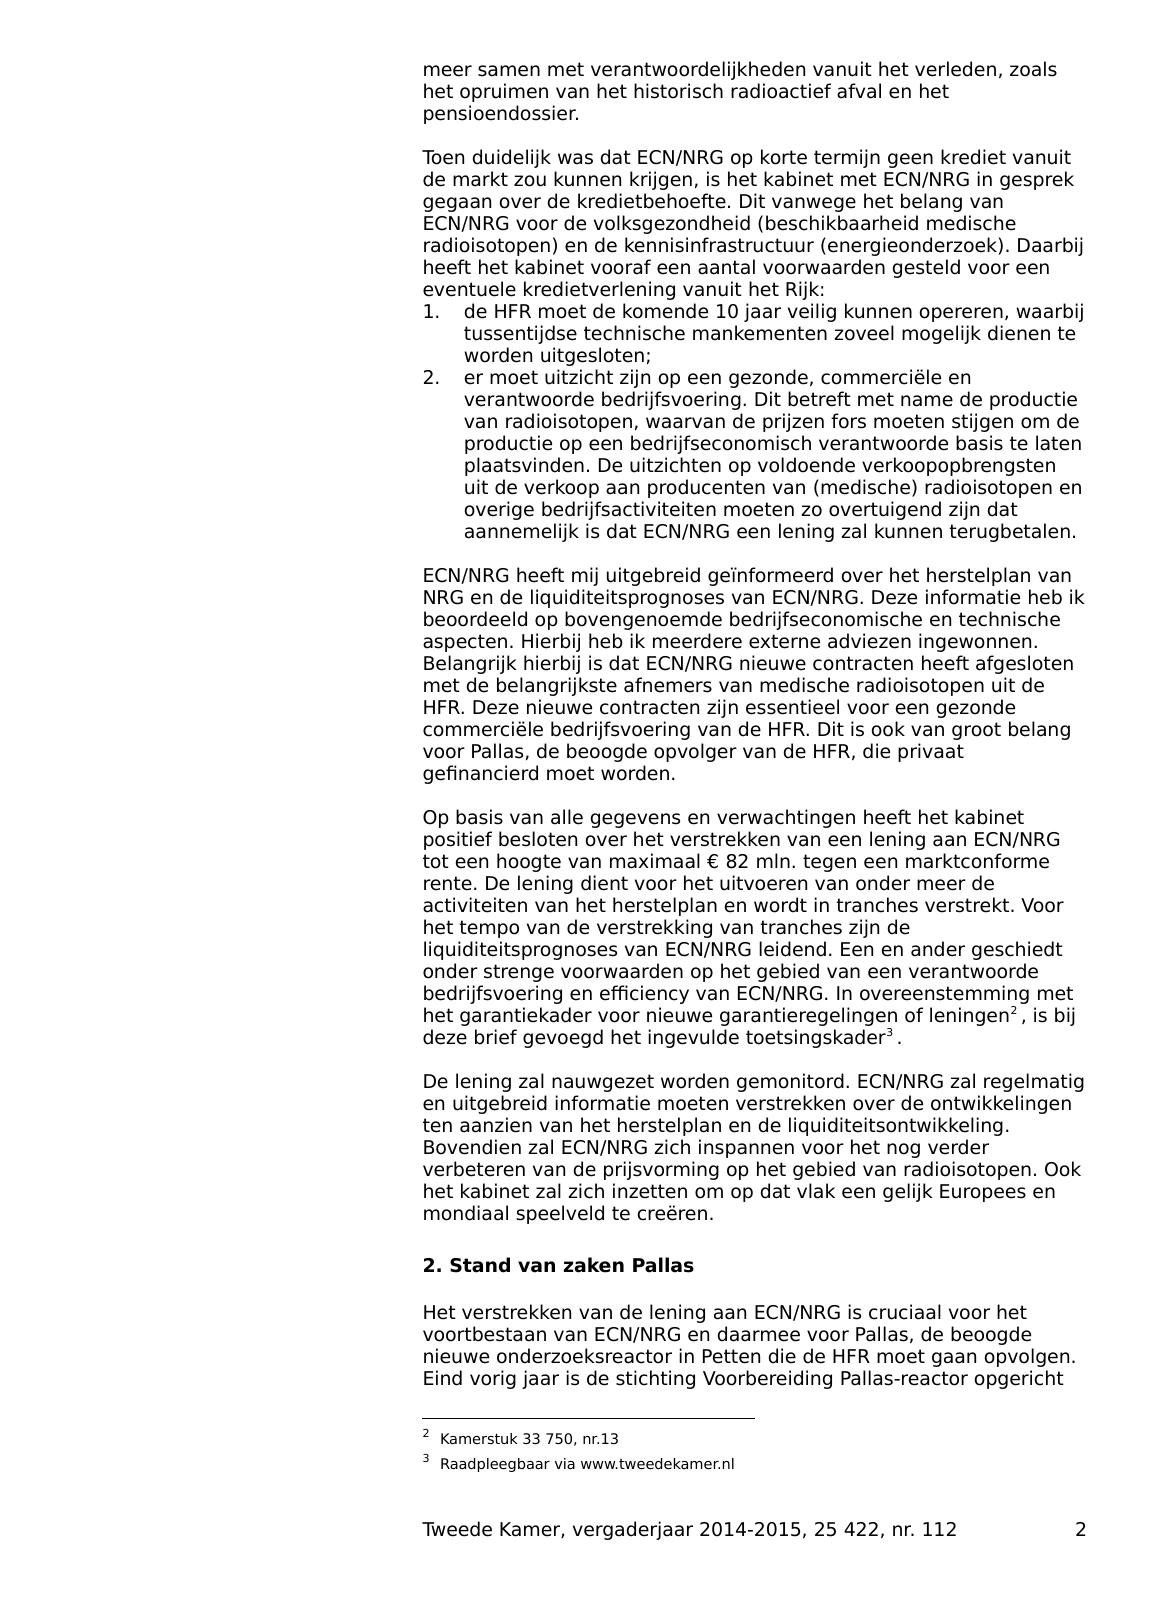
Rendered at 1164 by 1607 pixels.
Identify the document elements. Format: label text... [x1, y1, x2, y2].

text Toen duidelijk was dat ECN/NRG op korte termijn geen krediet vanuit de markt zou kunnen krijgen, is het kabinet met ECN/NRG in gesprek gegaan over de kredietbehoefte. Dit vanwege het belang van ECN/NRG voor de volksgezondheid (beschikbaarheid medische radioisotopen) en de kennisinfrastructuur (energieonderzoek). Daarbij heeft het kabinet vooraf een aantal voorwaarden gesteld voor een eventuele kredietverlening vanuit het Rijk: [422, 147, 1087, 301]
text De lening zal nauwgezet worden gemonitord. ECN/NRG zal regelmatig en uitgebreid informatie moeten verstrekken over de ontwikkelingen ten aanzien van het herstelplan en de liquiditeitsontwikkeling. Bovendien zal ECN/NRG zich inspannen voor het nog verder verbeteren van de prijsvorming op het gebied van radioisotopen. Ook het kabinet zal zich inzetten om op dat vlak een gelijk Europees en mondiaal speelveld te creëren. [422, 1071, 1087, 1225]
text ECN/NRG heeft mij uitgebreid geïnformeerd over het herstelplan van NRG en de liquiditeitsprognoses van ECN/NRG. Deze informatie heb ik beoordeeld op bovengenoemde bedrijfseconomische en technische aspecten. Hierbij heb ik meerdere externe adviezen ingewonnen. Belangrijk hierbij is dat ECN/NRG nieuwe contracten heeft afgesloten met de belangrijkste afnemers van medische radioisotopen uit de HFR. Deze nieuwe contracten zijn essentieel voor een gezonde commerciële bedrijfsvoering van de HFR. Dit is ook van groot belang voor Pallas, de beoogde opvolger van de HFR, die privaat gefinancierd moet worden. [422, 565, 1087, 785]
text meer samen met verantwoordelijkheden vanuit het verleden, zoals het opruimen van het historisch radioactief afval en het pensioendossier. [422, 59, 1087, 125]
text Het verstrekken van de lening aan ECN/NRG is cruciaal voor het voortbestaan van ECN/NRG en daarmee voor Pallas, de beoogde nieuwe onderzoeksreactor in Petten die de HFR moet gaan opvolgen. Eind vorig jaar is de stichting Voorbereiding Pallas-reactor opgericht [422, 1302, 1087, 1390]
text 2. er moet uitzicht zijn op een gezonde, commerciële en verantwoorde bedrijfsvoering. Dit betreft met name de productie van radioisotopen, waarvan de prijzen fors moeten stijgen om de productie op een bedrijfseconomisch verantwoorde basis te laten plaatsvinden. De uitzichten op voldoende verkoopopbrengsten uit de verkoop aan producenten van (medische) radioisotopen en overige bedrijfsactiviteiten moeten zo overtuigend zijn dat aannemelijk is dat ECN/NRG een lening zal kunnen terugbetalen. [422, 367, 1087, 543]
subtitle 2. Stand van zaken Pallas [422, 1255, 1087, 1277]
text Kamerstuk 33 750, nr.13 [422, 1427, 1087, 1449]
text Raadpleegbaar via www.tweedekamer.nl [422, 1452, 1087, 1474]
text 1. de HFR moet de komende 10 jaar veilig kunnen opereren, waarbij tussentijdse technische mankementen zoveel mogelijk dienen te worden uitgesloten; [422, 301, 1087, 367]
text Op basis van alle gegevens en verwachtingen heeft het kabinet positief besloten over het verstrekken van een lening aan ECN/NRG tot een hoogte van maximaal € 82 mln. tegen een marktconforme rente. De lening dient voor het uitvoeren van onder meer de activiteiten van het herstelplan en wordt in tranches verstrekt. Voor het tempo van de verstrekking van tranches zijn de liquiditeitsprognoses van ECN/NRG leidend. Een en ander geschiedt onder strenge voorwaarden op het gebied van een verantwoorde bedrijfsvoering en efficiency van ECN/NRG. In overeenstemming met het garantiekader voor nieuwe garantieregelingen of leningen, is bij deze brief gevoegd het ingevulde toetsingskader. [422, 807, 1087, 1049]
